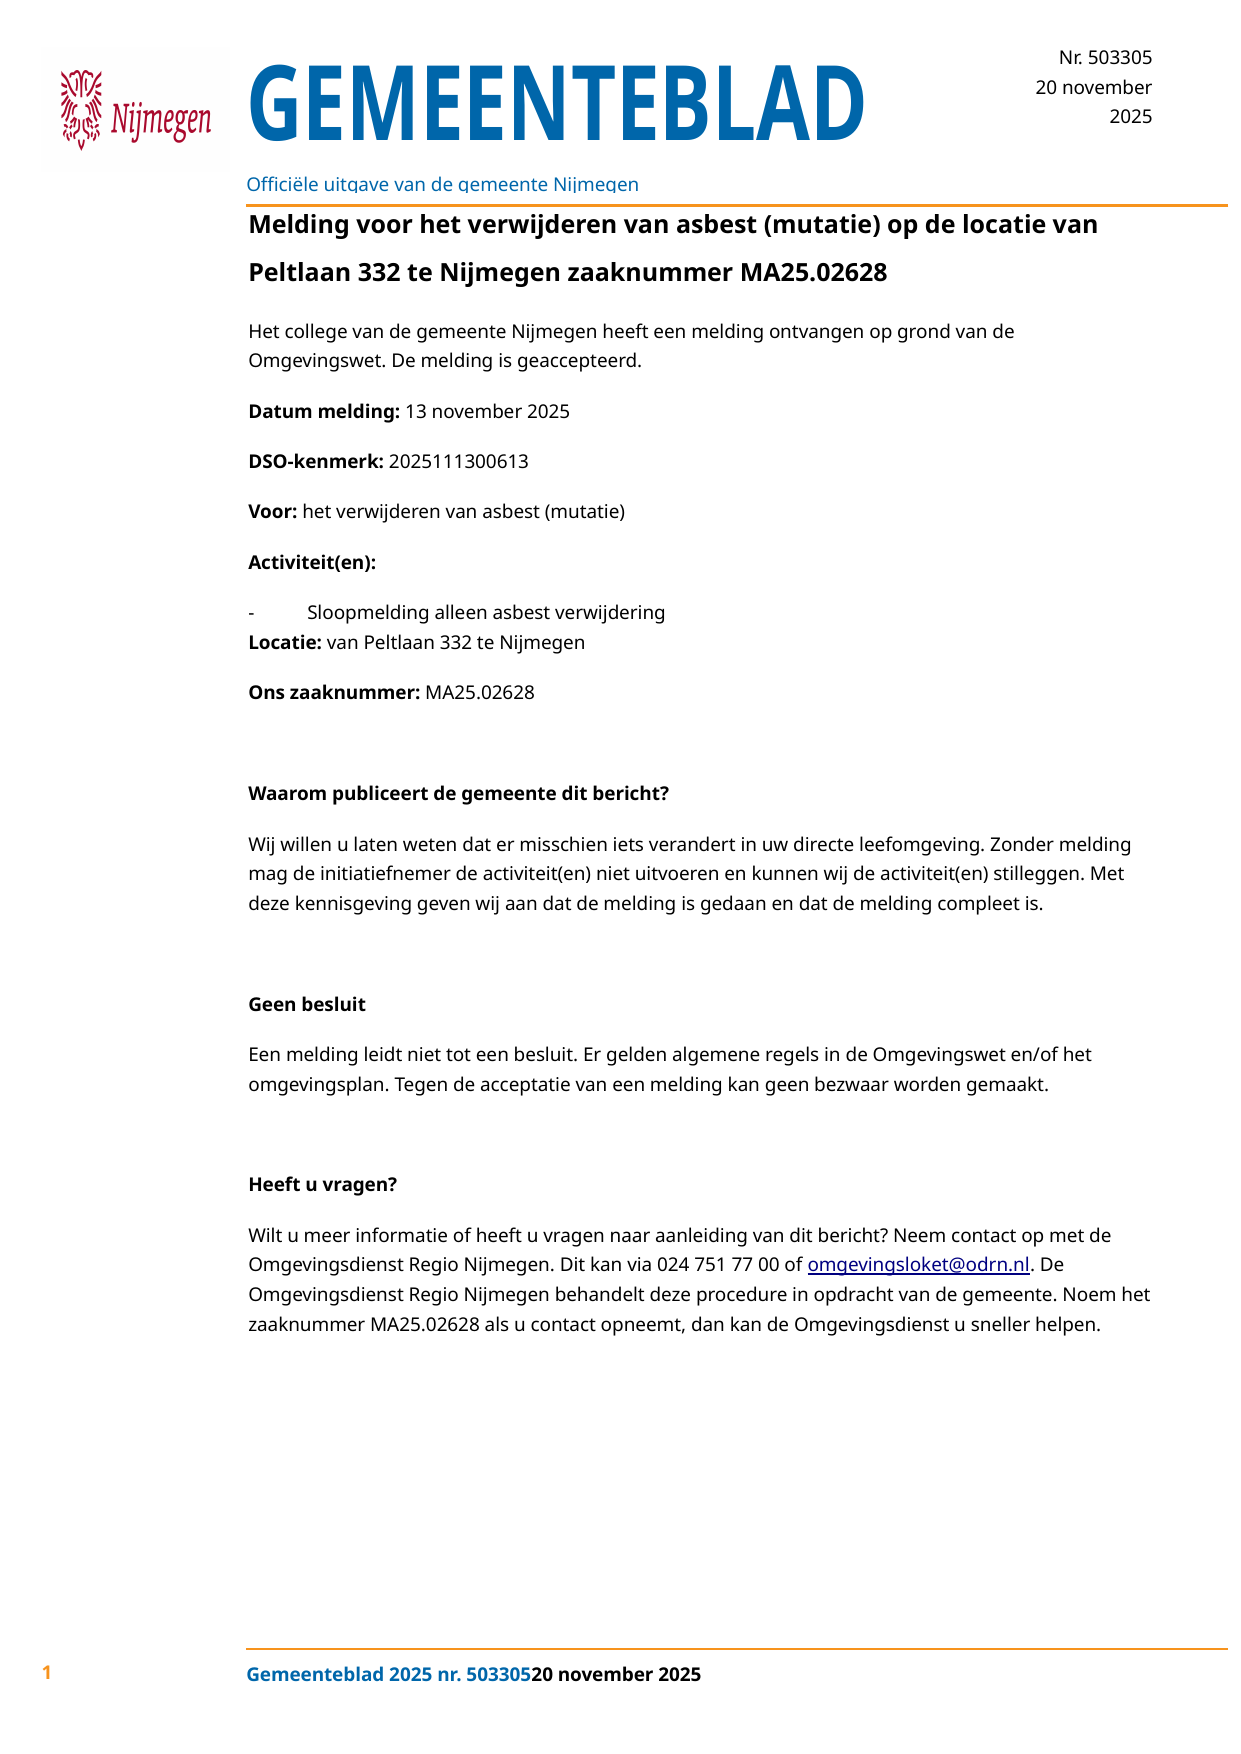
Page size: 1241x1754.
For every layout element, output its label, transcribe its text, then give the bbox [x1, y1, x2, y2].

text DSO-kenmerk: 2025111300613 [248, 448, 1152, 474]
text Melding voor het verwijderen van asbest (mutatie) op de locatie van Peltlaan 332 te Nijmegen zaaknummer MA25.02628 [248, 207, 1152, 288]
text Wij willen u laten weten dat er misschien iets verandert in uw directe leefomgeving. Zonder melding mag de initiatiefnemer de activiteit(en) niet uitvoeren en kunnen wij de activiteit(en) stilleggen. Met deze kennisgeving geven wij aan dat de melding is gedaan en dat de melding compleet is. [248, 831, 1152, 916]
picture [41, 47, 231, 172]
text Heeft u vragen? [248, 1172, 1152, 1197]
text Waarom publiceert de gemeente dit bericht? [248, 780, 1152, 806]
text Activiteit(en): [248, 549, 1152, 575]
text Het college van de gemeente Nijmegen heeft een melding ontvangen op grond van de Omgevingswet. De melding is geaccepteerd. [248, 318, 1152, 373]
text Wilt u meer informatie of heeft u vragen naar aanleiding van dit bericht? Neem contact op met de Omgevingsdienst Regio Nijmegen. Dit kan via 024 751 77 00 of omgevingsloket@odrn.nl. De Omgevingsdienst Regio Nijmegen behandelt deze procedure in opdracht van de gemeente. Noem het zaaknummer MA25.02628 als u contact opneemt, dan kan de Omgevingsdienst u sneller helpen. [248, 1222, 1152, 1337]
text Locatie: van Peltlaan 332 te Nijmegen [248, 629, 1152, 655]
text Voor: het verwijderen van asbest (mutatie) [248, 499, 1152, 524]
text Een melding leidt niet tot een besluit. Er gelden algemene regels in de Omgevingswet en/of het omgevingsplan. Tegen de acceptatie van een melding kan geen bezwaar worden gemaakt. [248, 1041, 1152, 1097]
text Ons zaaknummer: MA25.02628 [248, 679, 1152, 705]
text Geen besluit [248, 991, 1152, 1017]
list Sloopmelding alleen asbest verwijdering [248, 599, 1152, 625]
text Datum melding: 13 november 2025 [248, 398, 1152, 424]
